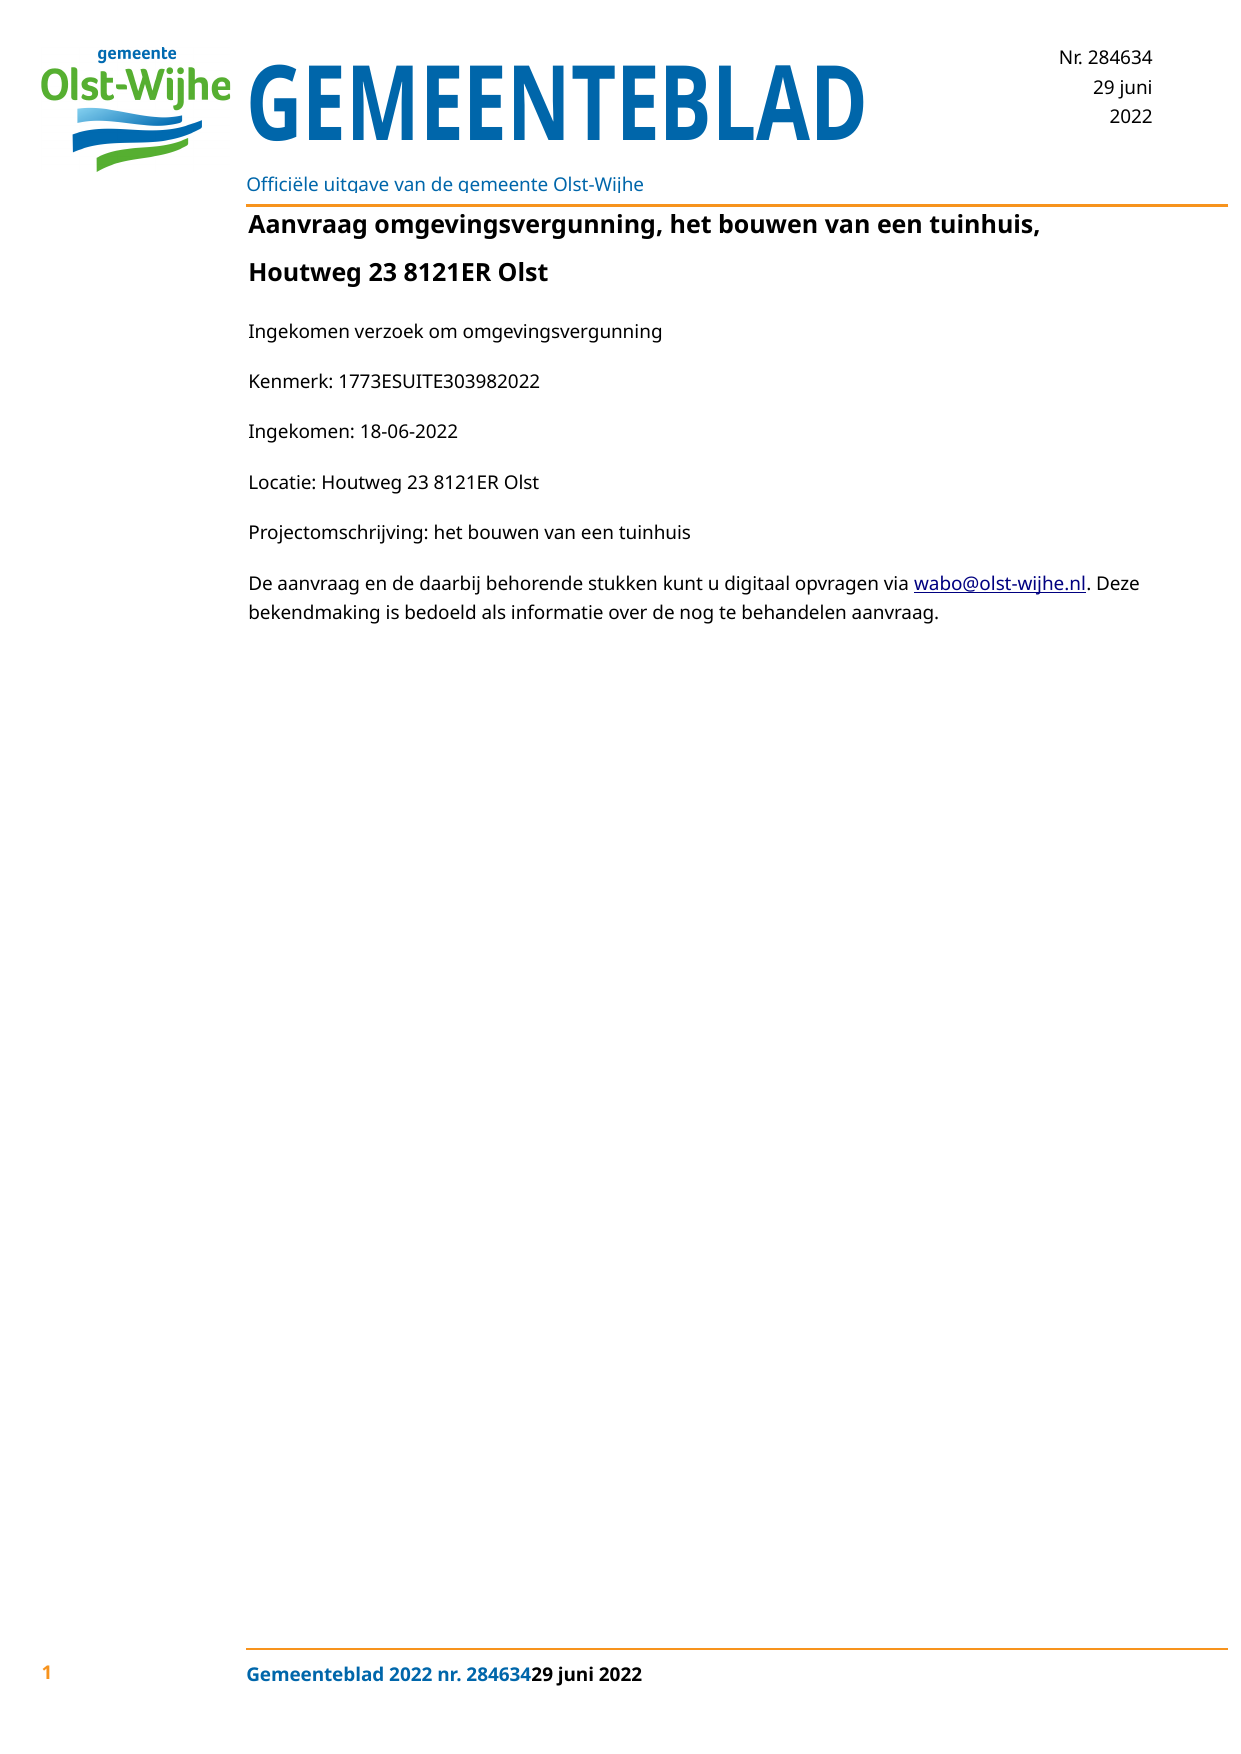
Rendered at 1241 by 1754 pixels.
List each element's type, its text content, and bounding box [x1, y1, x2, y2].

text Locatie: Houtweg 23 8121ER Olst [248, 469, 1152, 495]
text Kenmerk: 1773ESUITE303982022 [248, 368, 1152, 394]
text Aanvraag omgevingsvergunning, het bouwen van een tuinhuis, Houtweg 23 8121ER Olst [248, 207, 1152, 288]
text Ingekomen verzoek om omgevingsvergunning [248, 318, 1152, 344]
text De aanvraag en de daarbij behorende stukken kunt u digitaal opvragen via wabo@olst-wijhe.nl. Deze bekendmaking is bedoeld als informatie over de nog te behandelen aanvraag. [248, 570, 1152, 625]
picture [41, 47, 231, 172]
text Projectomschrijving: het bouwen van een tuinhuis [248, 519, 1152, 545]
text Ingekomen: 18-06-2022 [248, 419, 1152, 444]
